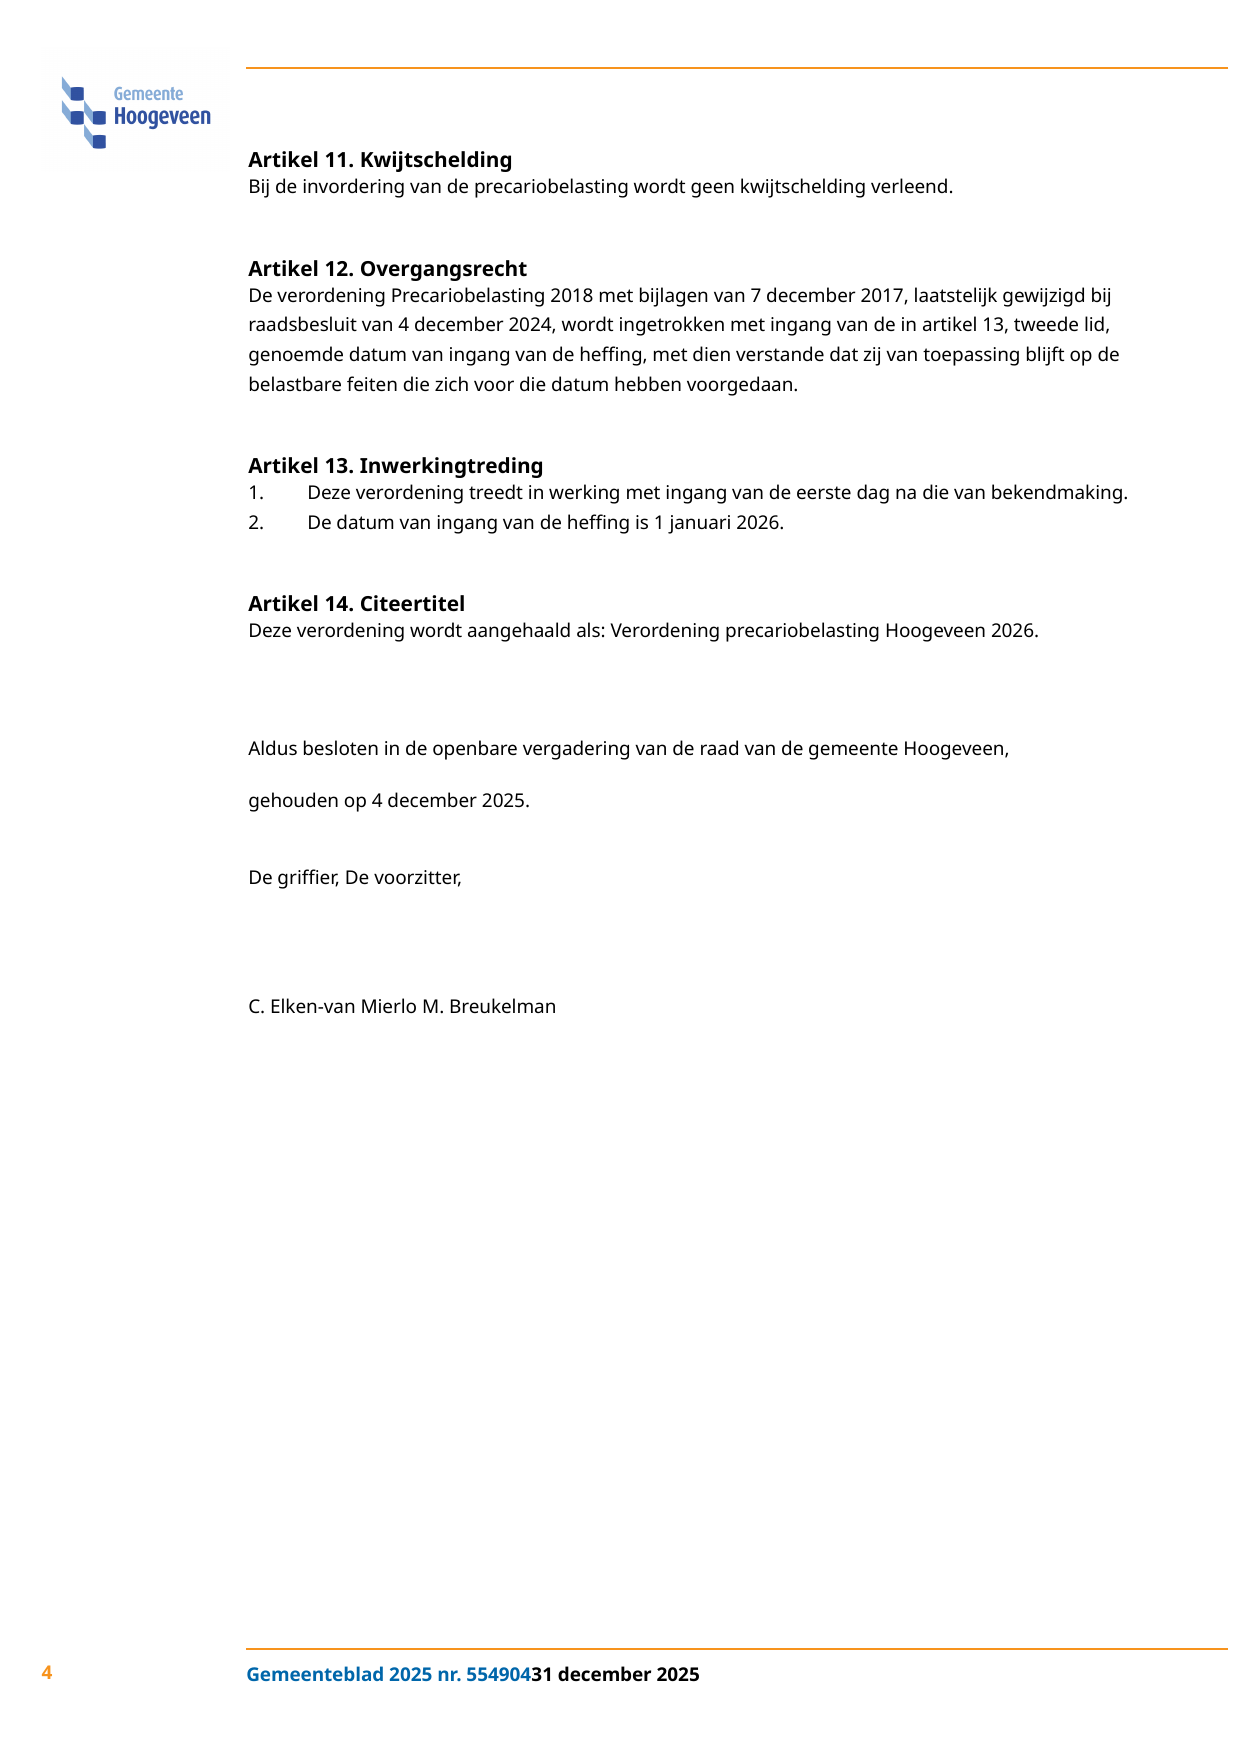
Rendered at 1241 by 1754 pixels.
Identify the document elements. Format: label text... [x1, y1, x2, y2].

picture [41, 47, 231, 172]
text De verordening Precariobelasting 2018 met bijlagen van 7 december 2017, laatstelijk gewijzigd bij raadsbesluit van 4 december 2024, wordt ingetrokken met ingang van de in artikel 13, tweede lid, genoemde datum van ingang van de heffing, met dien verstande dat zij van toepassing blijft op de belastbare feiten die zich voor die datum hebben voorgedaan. [248, 282, 1152, 397]
text Deze verordening wordt aangehaald als: Verordening precariobelasting Hoogeveen 2026. [248, 617, 1152, 643]
text Artikel 13. Inwerkingtreding [248, 451, 1152, 479]
list Deze verordening treedt in werking met ingang van de eerste dag na die van bekendmaking. [248, 479, 1152, 505]
text Artikel 11. Kwijtschelding [248, 145, 1152, 174]
list De datum van ingang van de heffing is 1 januari 2026. [248, 509, 1152, 534]
text Aldus besloten in de openbare vergadering van de raad van de gemeente Hoogeveen, [248, 736, 1152, 761]
text Bij de invordering van de precariobelasting wordt geen kwijtschelding verleend. [248, 174, 1152, 199]
text Artikel 12. Overgangsrecht [248, 254, 1152, 282]
text C. Elken-van Mierlo M. Breukelman [248, 993, 1152, 1019]
text De griffier, De voorzitter, [248, 864, 1152, 890]
text gehouden op 4 december 2025. [248, 787, 1152, 813]
text Artikel 14. Citeertitel [248, 589, 1152, 617]
